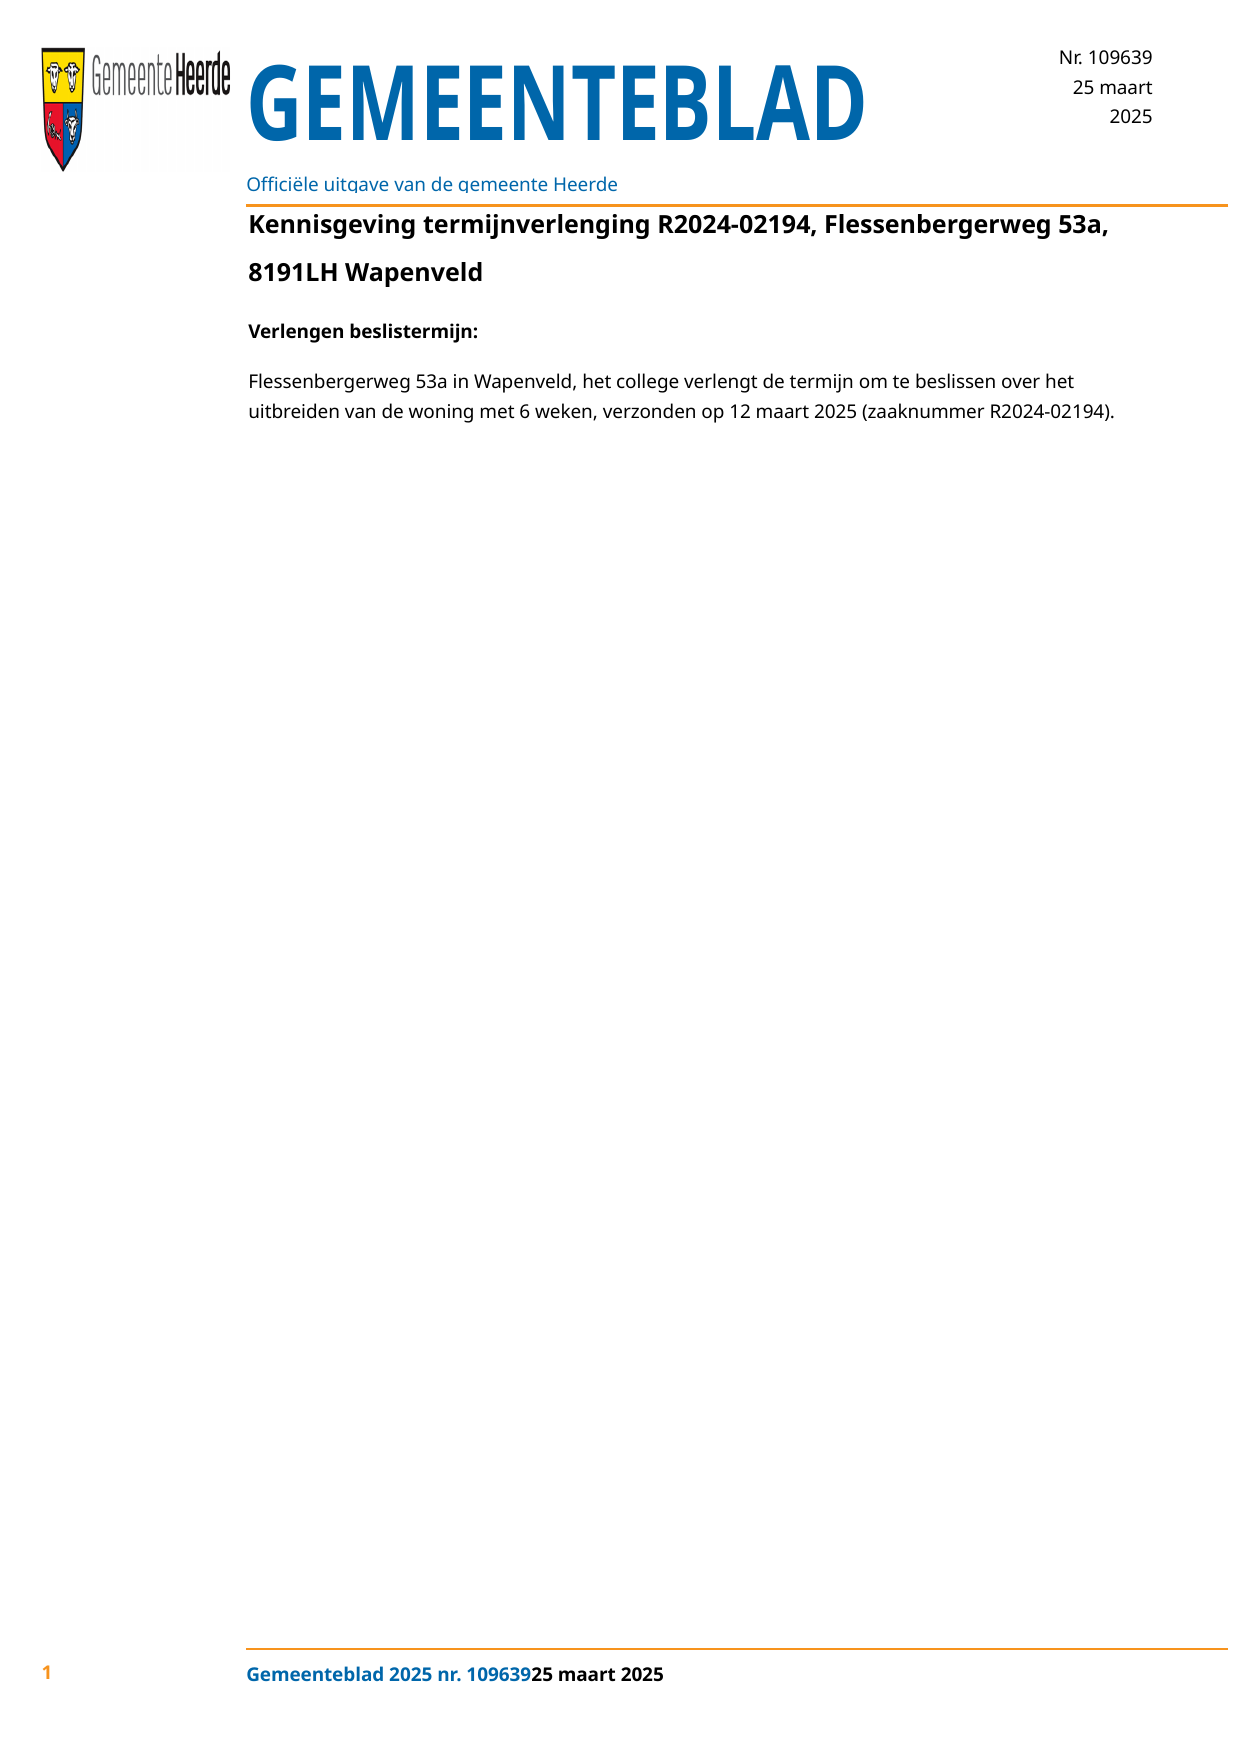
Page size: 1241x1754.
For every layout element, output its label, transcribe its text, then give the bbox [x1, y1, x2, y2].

picture [41, 47, 231, 172]
text Verlengen beslistermijn: [248, 318, 1152, 344]
text Flessenbergerweg 53a in Wapenveld, het college verlengt de termijn om te beslissen over het uitbreiden van de woning met 6 weken, verzonden op 12 maart 2025 (zaaknummer R2024-02194). [248, 368, 1152, 424]
text Kennisgeving termijnverlenging R2024-02194, Flessenbergerweg 53a, 8191LH Wapenveld [248, 207, 1152, 288]
